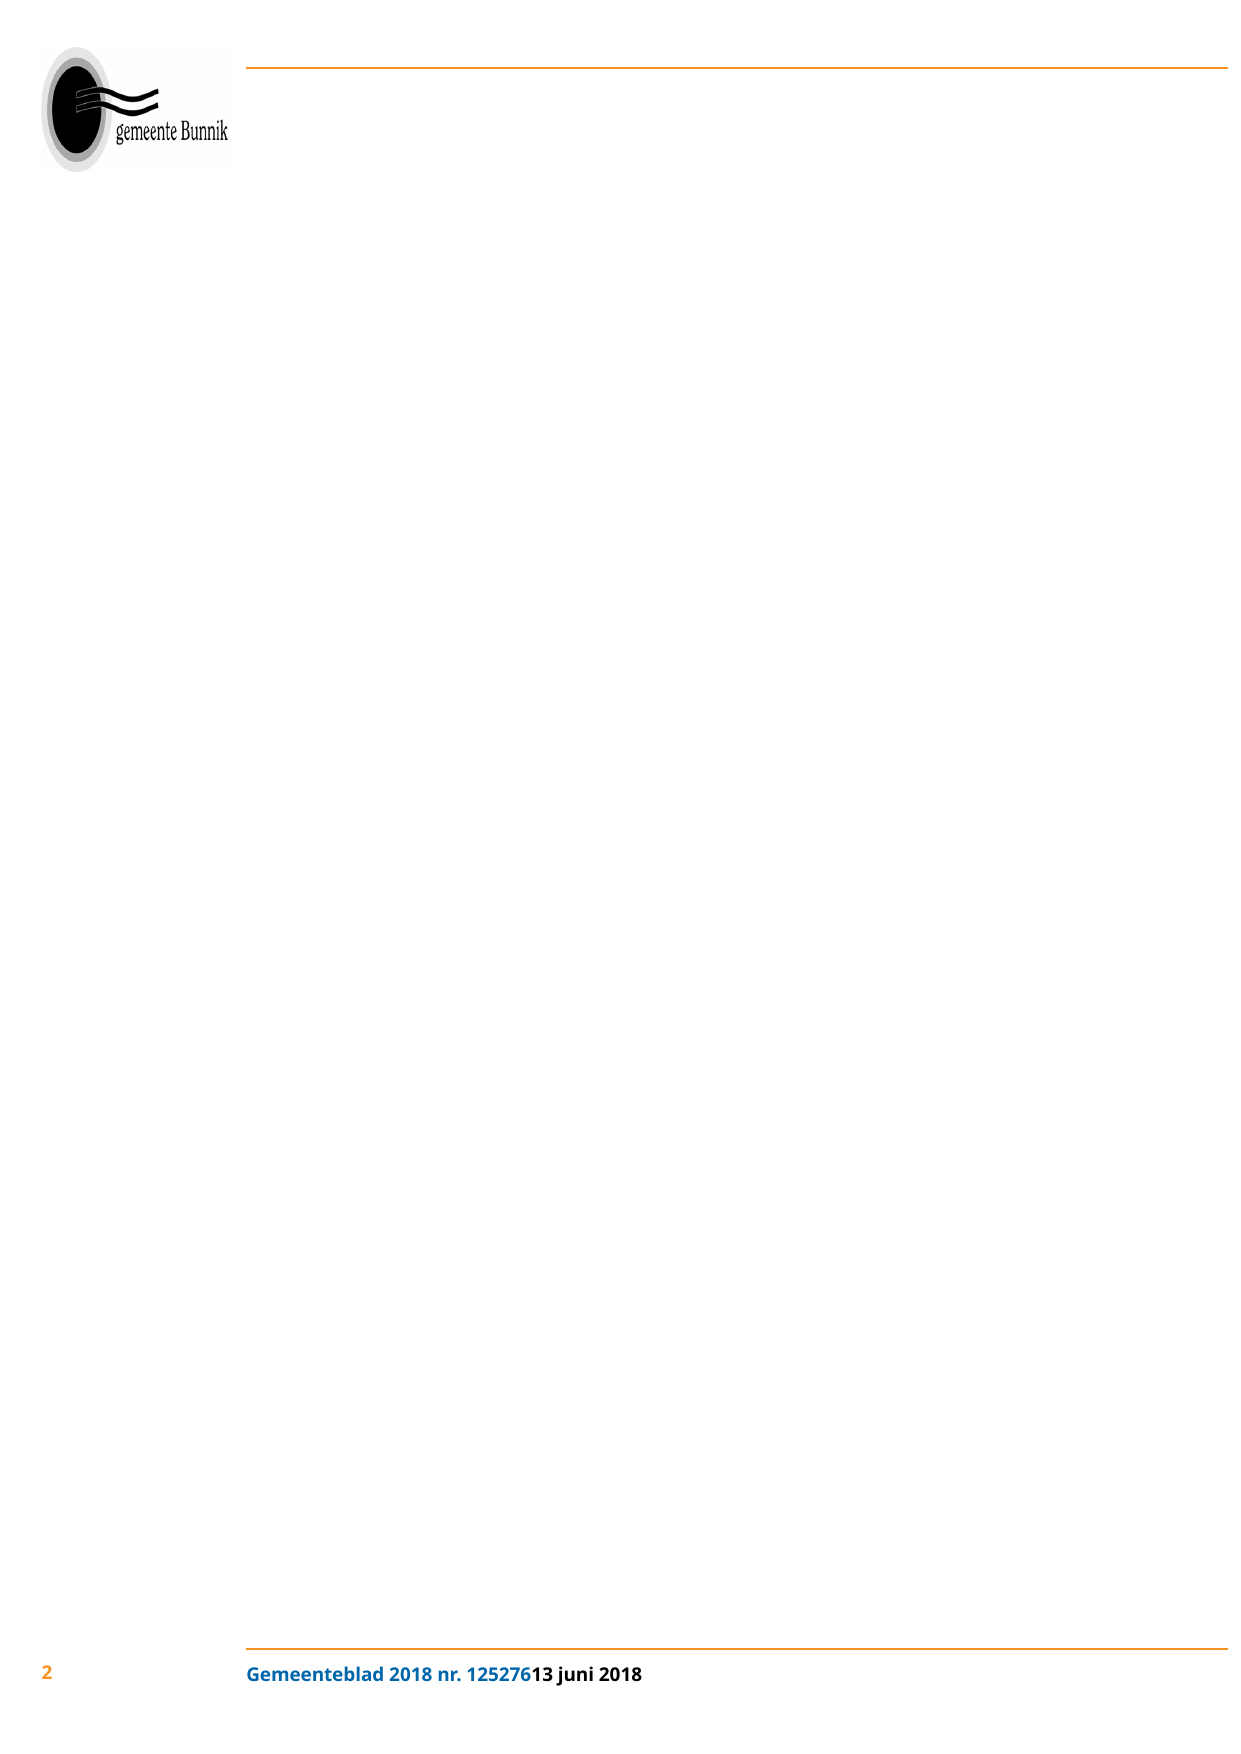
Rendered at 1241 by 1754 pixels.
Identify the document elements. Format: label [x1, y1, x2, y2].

picture [41, 47, 231, 172]
